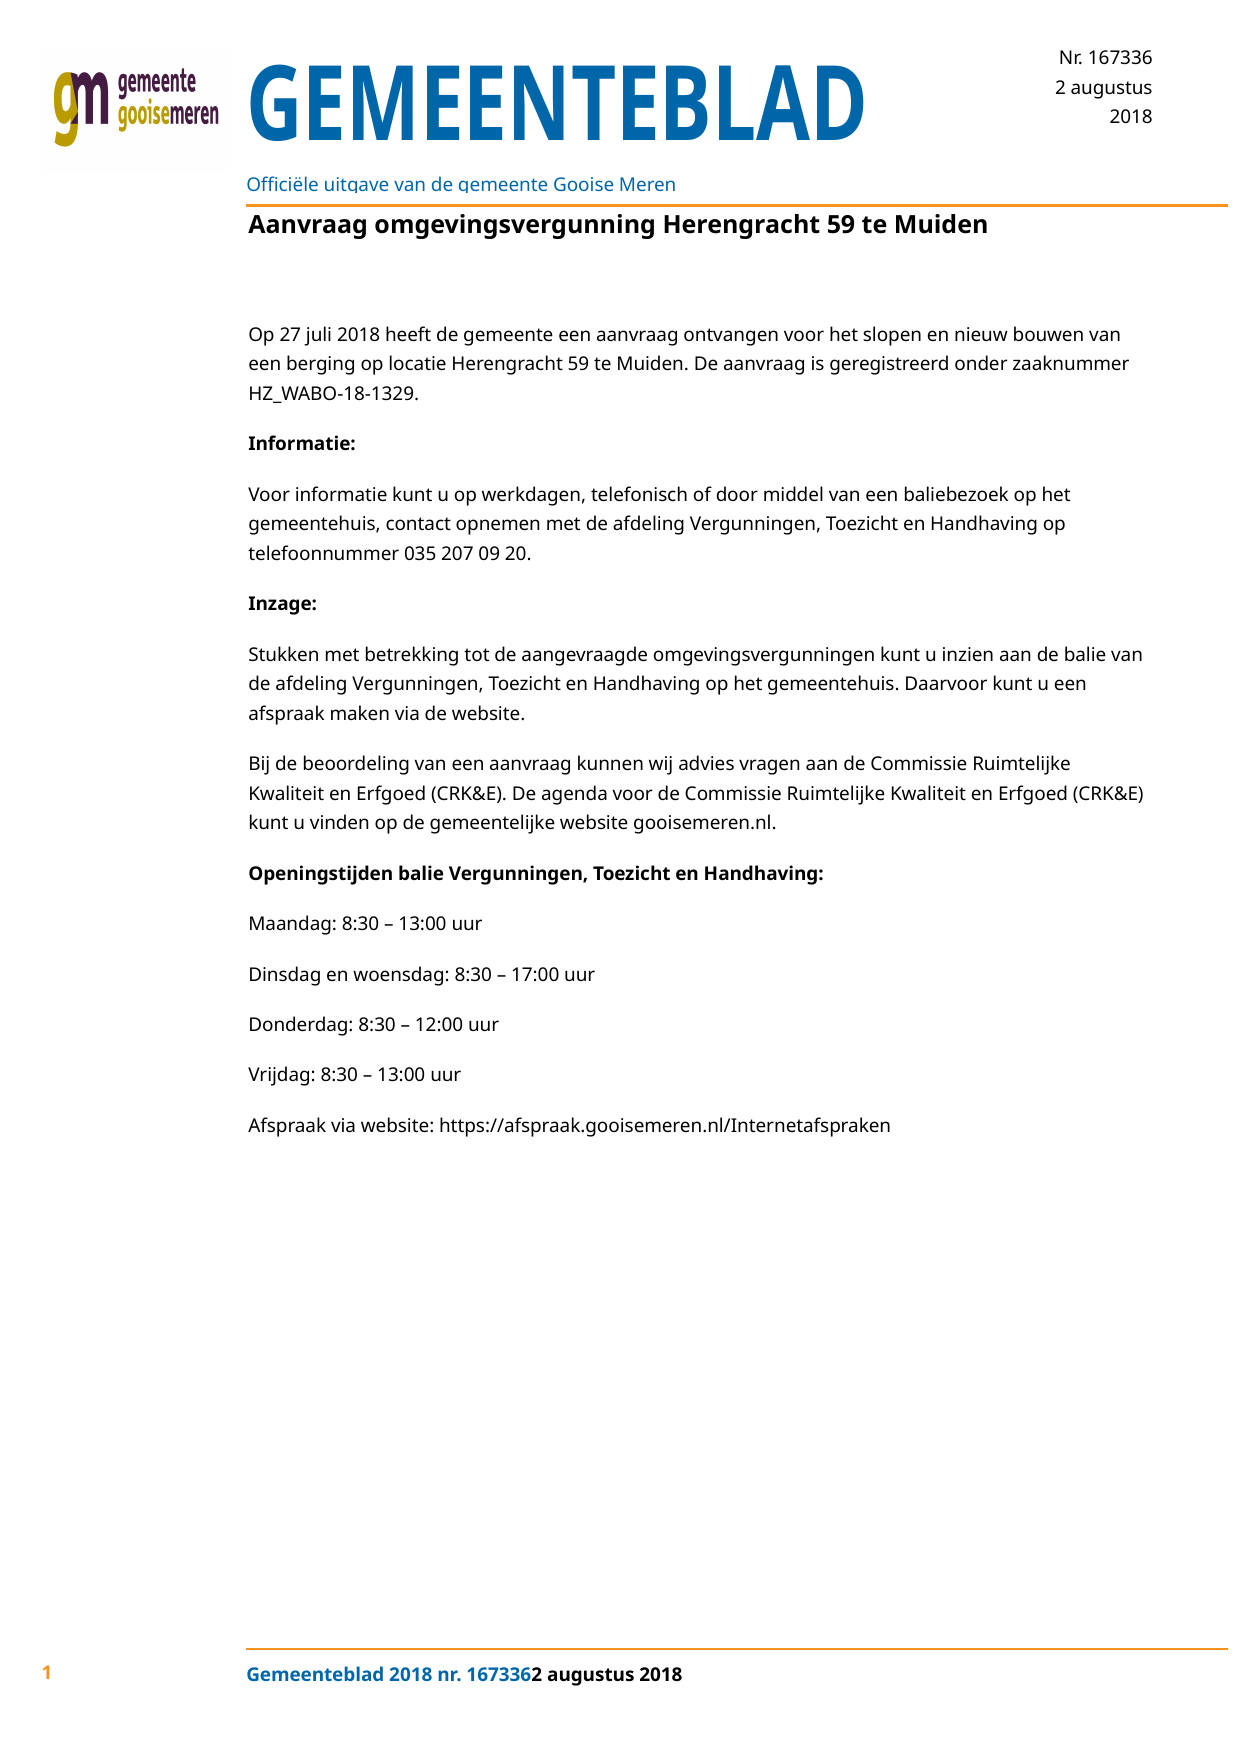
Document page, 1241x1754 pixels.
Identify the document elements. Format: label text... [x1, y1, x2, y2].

picture [41, 47, 231, 172]
text Vrijdag: 8:30 – 13:00 uur [248, 1062, 1152, 1087]
text Openingstijden balie Vergunningen, Toezicht en Handhaving: [248, 860, 1152, 886]
text Informatie: [248, 430, 1152, 456]
text Aanvraag omgevingsvergunning Herengracht 59 te Muiden [248, 207, 1152, 241]
text Dinsdag en woensdag: 8:30 – 17:00 uur [248, 961, 1152, 986]
text Afspraak via website: https://afspraak.gooisemeren.nl/Internetafspraken [248, 1112, 1152, 1138]
text Donderdag: 8:30 – 12:00 uur [248, 1011, 1152, 1037]
text Bij de beoordeling van een aanvraag kunnen wij advies vragen aan de Commissie Ruimtelijke Kwaliteit en Erfgoed (CRK&E). De agenda voor de Commissie Ruimtelijke Kwaliteit en Erfgoed (CRK&E) kunt u vinden op de gemeentelijke website gooisemeren.nl. [248, 750, 1152, 835]
text Inzage: [248, 590, 1152, 616]
text Maandag: 8:30 – 13:00 uur [248, 910, 1152, 936]
text Stukken met betrekking tot de aangevraagde omgevingsvergunningen kunt u inzien aan de balie van de afdeling Vergunningen, Toezicht en Handhaving op het gemeentehuis. Daarvoor kunt u een afspraak maken via de website. [248, 641, 1152, 726]
text Voor informatie kunt u op werkdagen, telefonisch of door middel van een baliebezoek op het gemeentehuis, contact opnemen met de afdeling Vergunningen, Toezicht en Handhaving op telefoonnummer 035 207 09 20. [248, 481, 1152, 566]
text Op 27 juli 2018 heeft de gemeente een aanvraag ontvangen voor het slopen en nieuw bouwen van een berging op locatie Herengracht 59 te Muiden. De aanvraag is geregistreerd onder zaaknummer HZ_WABO-18-1329. [248, 321, 1152, 406]
